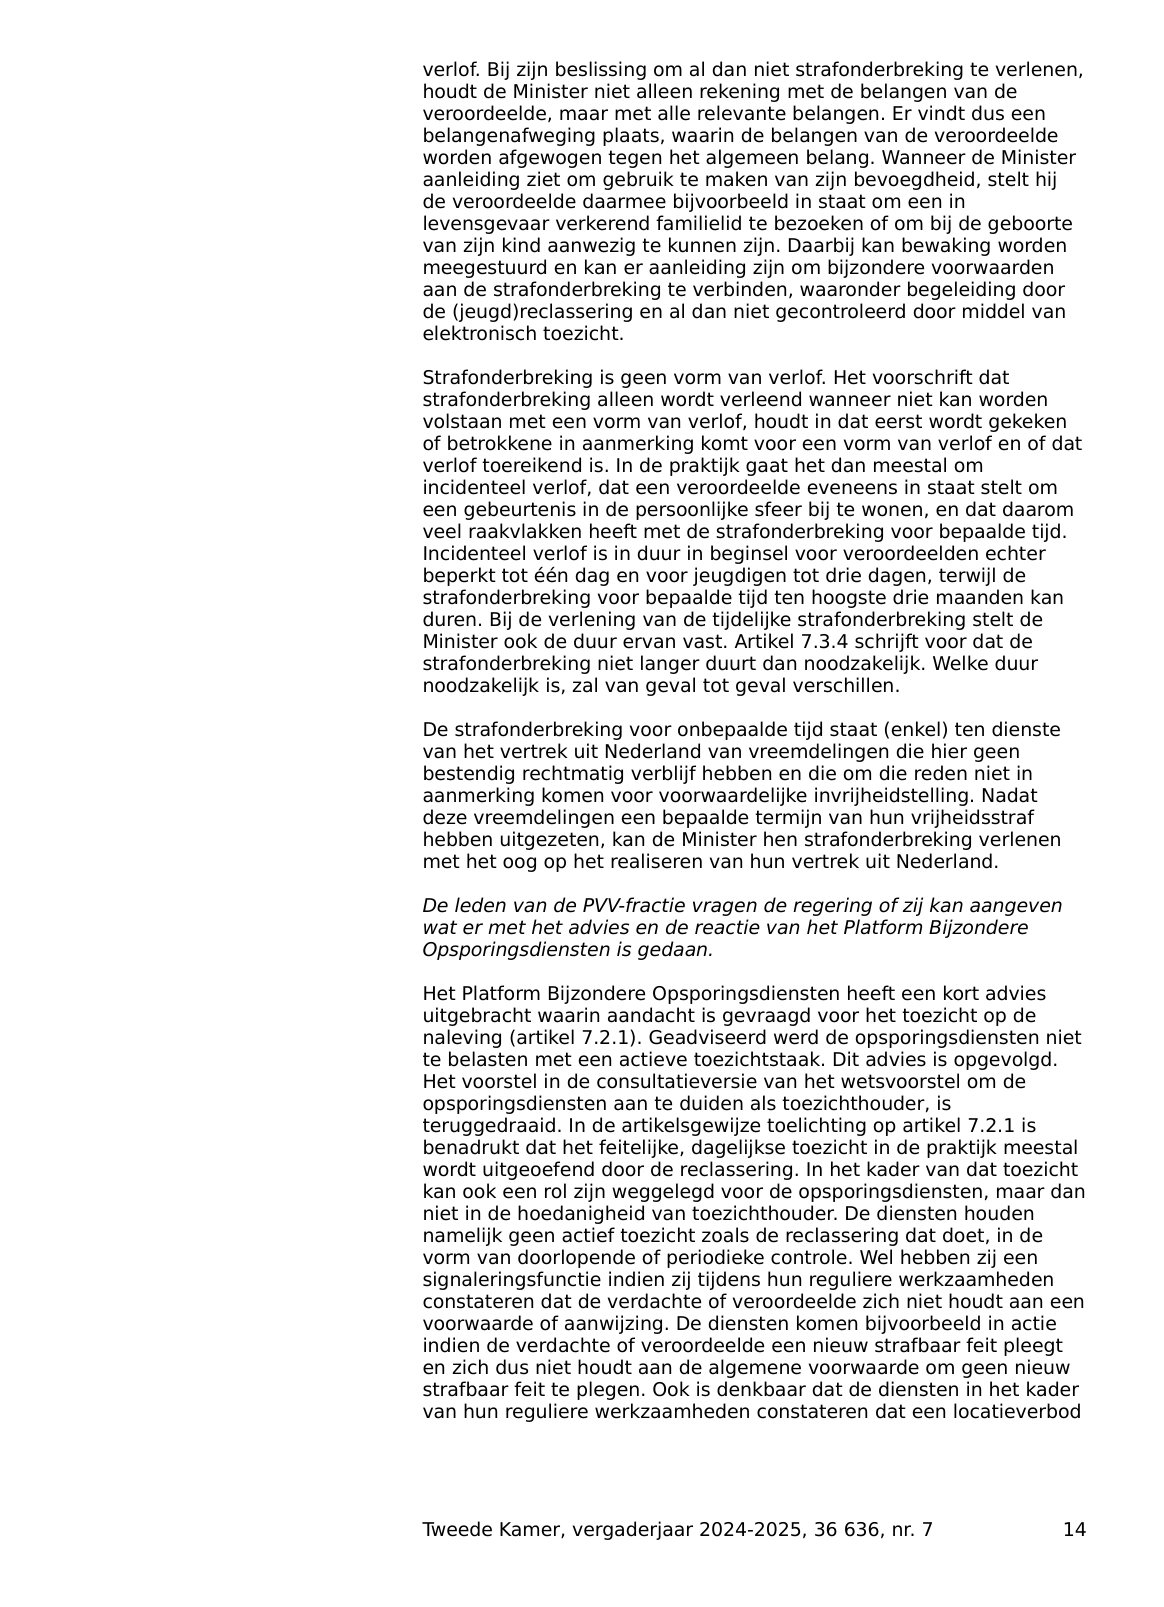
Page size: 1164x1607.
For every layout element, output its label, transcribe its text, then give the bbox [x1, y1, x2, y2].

text De strafonderbreking voor onbepaalde tijd staat (enkel) ten dienste van het vertrek uit Nederland van vreemdelingen die hier geen bestendig rechtmatig verblijf hebben en die om die reden niet in aanmerking komen voor voorwaardelijke invrijheidstelling. Nadat deze vreemdelingen een bepaalde termijn van hun vrijheidsstraf hebben uitgezeten, kan de Minister hen strafonderbreking verlenen met het oog op het realiseren van hun vertrek uit Nederland. [422, 719, 1087, 873]
text Het Platform Bijzondere Opsporingsdiensten heeft een kort advies uitgebracht waarin aandacht is gevraagd voor het toezicht op de naleving (artikel 7.2.1). Geadviseerd werd de opsporingsdiensten niet te belasten met een actieve toezichtstaak. Dit advies is opgevolgd. Het voorstel in de consultatieversie van het wetsvoorstel om de opsporingsdiensten aan te duiden als toezichthouder, is teruggedraaid. In de artikelsgewijze toelichting op artikel 7.2.1 is benadrukt dat het feitelijke, dagelijkse toezicht in de praktijk meestal wordt uitgeoefend door de reclassering. In het kader van dat toezicht kan ook een rol zijn weggelegd voor de opsporingsdiensten, maar dan niet in de hoedanigheid van toezichthouder. De diensten houden namelijk geen actief toezicht zoals de reclassering dat doet, in de vorm van doorlopende of periodieke controle. Wel hebben zij een signaleringsfunctie indien zij tijdens hun reguliere werkzaamheden constateren dat de verdachte of veroordeelde zich niet houdt aan een voorwaarde of aanwijzing. De diensten komen bijvoorbeeld in actie indien de verdachte of veroordeelde een nieuw strafbaar feit pleegt en zich dus niet houdt aan de algemene voorwaarde om geen nieuw strafbaar feit te plegen. Ook is denkbaar dat de diensten in het kader van hun reguliere werkzaamheden constateren dat een locatieverbod [422, 983, 1087, 1423]
text De leden van de PVV-fractie vragen de regering of zij kan aangeven wat er met het advies en de reactie van het Platform Bijzondere Opsporingsdiensten is gedaan. [422, 895, 1087, 961]
text verlof. Bij zijn beslissing om al dan niet strafonderbreking te verlenen, houdt de Minister niet alleen rekening met de belangen van de veroordeelde, maar met alle relevante belangen. Er vindt dus een belangenafweging plaats, waarin de belangen van de veroordeelde worden afgewogen tegen het algemeen belang. Wanneer de Minister aanleiding ziet om gebruik te maken van zijn bevoegdheid, stelt hij de veroordeelde daarmee bijvoorbeeld in staat om een in levensgevaar verkerend familielid te bezoeken of om bij de geboorte van zijn kind aanwezig te kunnen zijn. Daarbij kan bewaking worden meegestuurd en kan er aanleiding zijn om bijzondere voorwaarden aan de strafonderbreking te verbinden, waaronder begeleiding door de (jeugd)reclassering en al dan niet gecontroleerd door middel van elektronisch toezicht. [422, 59, 1087, 345]
text Strafonderbreking is geen vorm van verlof. Het voorschrift dat strafonderbreking alleen wordt verleend wanneer niet kan worden volstaan met een vorm van verlof, houdt in dat eerst wordt gekeken of betrokkene in aanmerking komt voor een vorm van verlof en of dat verlof toereikend is. In de praktijk gaat het dan meestal om incidenteel verlof, dat een veroordeelde eveneens in staat stelt om een gebeurtenis in de persoonlijke sfeer bij te wonen, en dat daarom veel raakvlakken heeft met de strafonderbreking voor bepaalde tijd. Incidenteel verlof is in duur in beginsel voor veroordeelden echter beperkt tot één dag en voor jeugdigen tot drie dagen, terwijl de strafonderbreking voor bepaalde tijd ten hoogste drie maanden kan duren. Bij de verlening van de tijdelijke strafonderbreking stelt de Minister ook de duur ervan vast. Artikel 7.3.4 schrijft voor dat de strafonderbreking niet langer duurt dan noodzakelijk. Welke duur noodzakelijk is, zal van geval tot geval verschillen. [422, 367, 1087, 697]
